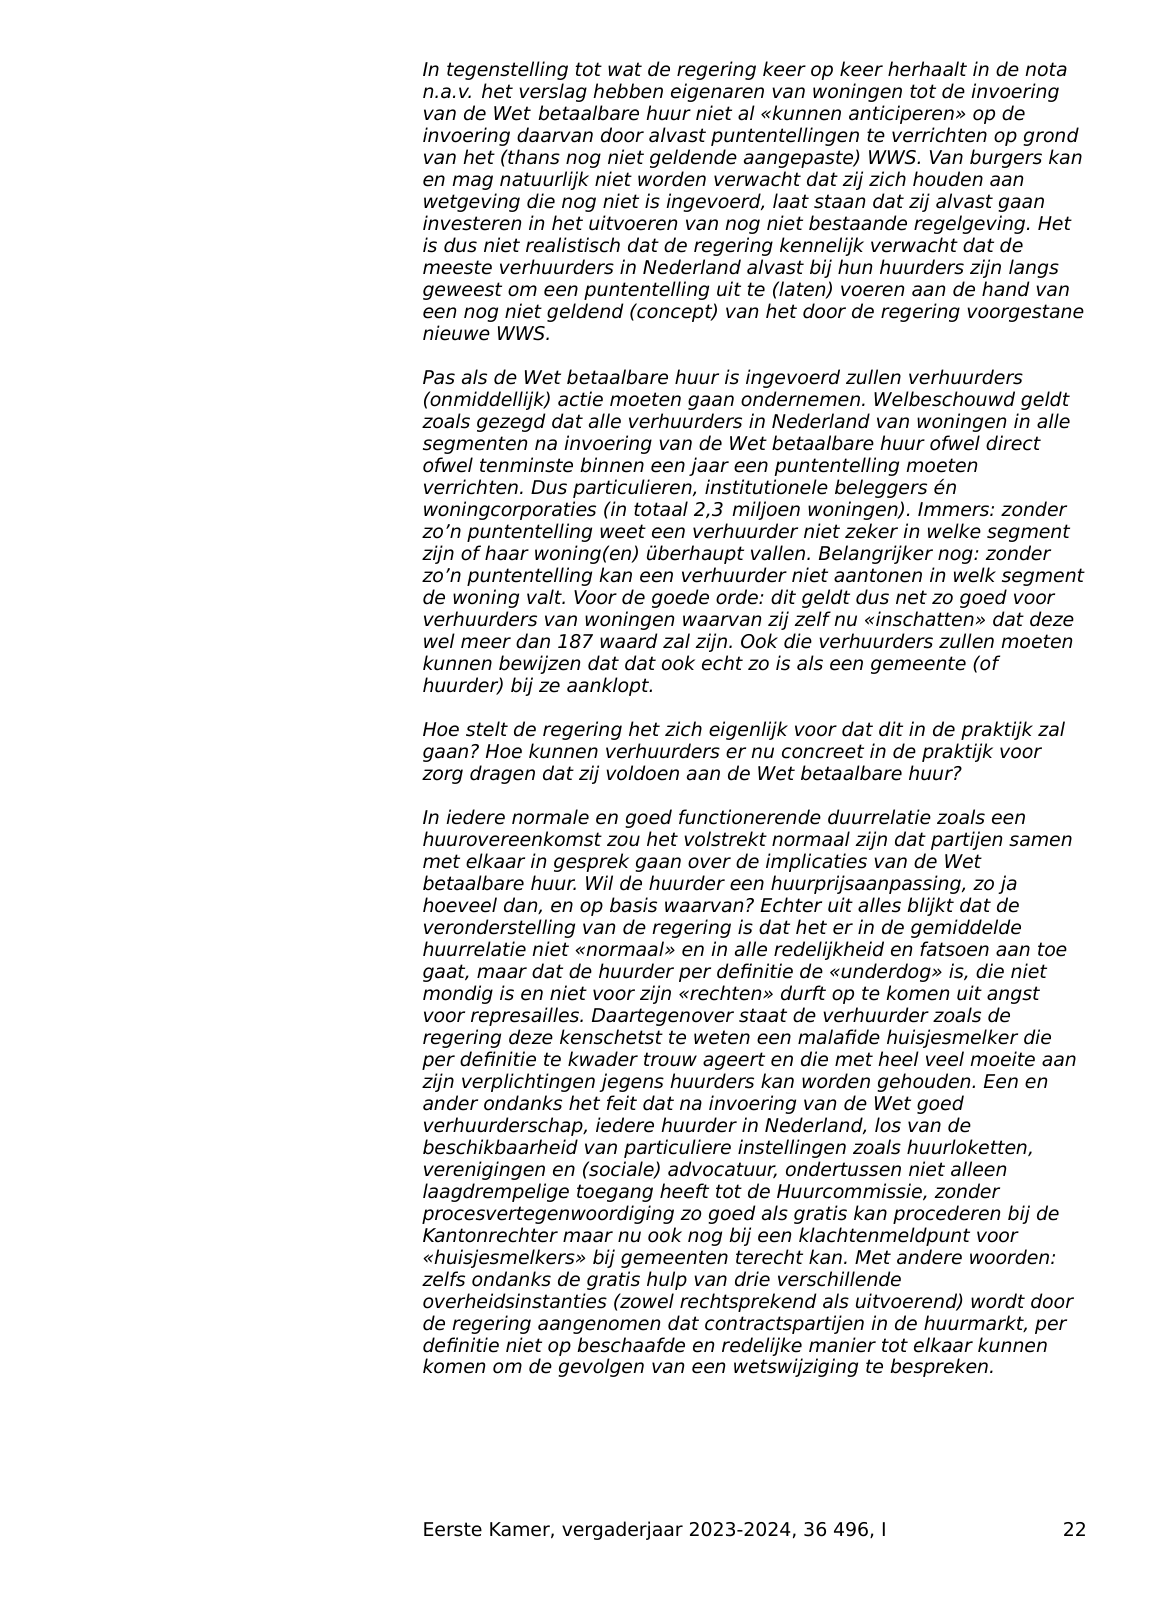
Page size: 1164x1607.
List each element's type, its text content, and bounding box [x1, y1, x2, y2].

text Pas als de Wet betaalbare huur is ingevoerd zullen verhuurders (onmiddellijk) actie moeten gaan ondernemen. Welbeschouwd geldt zoals gezegd dat alle verhuurders in Nederland van woningen in alle segmenten na invoering van de Wet betaalbare huur ofwel direct ofwel tenminste binnen een jaar een puntentelling moeten verrichten. Dus particulieren, institutionele beleggers én woningcorporaties (in totaal 2,3 miljoen woningen). Immers: zonder zo’n puntentelling weet een verhuurder niet zeker in welke segment zijn of haar woning(en) überhaupt vallen. Belangrijker nog: zonder zo’n puntentelling kan een verhuurder niet aantonen in welk segment de woning valt. Voor de goede orde: dit geldt dus net zo goed voor verhuurders van woningen waarvan zij zelf nu «inschatten» dat deze wel meer dan 187 waard zal zijn. Ook die verhuurders zullen moeten kunnen bewijzen dat dat ook echt zo is als een gemeente (of huurder) bij ze aanklopt. [422, 367, 1087, 697]
text In iedere normale en goed functionerende duurrelatie zoals een huurovereenkomst zou het volstrekt normaal zijn dat partijen samen met elkaar in gesprek gaan over de implicaties van de Wet betaalbare huur. Wil de huurder een huurprijsaanpassing, zo ja hoeveel dan, en op basis waarvan? Echter uit alles blijkt dat de veronderstelling van de regering is dat het er in de gemiddelde huurrelatie niet «normaal» en in alle redelijkheid en fatsoen aan toe gaat, maar dat de huurder per definitie de «underdog» is, die niet mondig is en niet voor zijn «rechten» durft op te komen uit angst voor represailles. Daartegenover staat de verhuurder zoals de regering deze kenschetst te weten een malafide huisjesmelker die per definitie te kwader trouw ageert en die met heel veel moeite aan zijn verplichtingen jegens huurders kan worden gehouden. Een en ander ondanks het feit dat na invoering van de Wet goed verhuurderschap, iedere huurder in Nederland, los van de beschikbaarheid van particuliere instellingen zoals huurloketten, verenigingen en (sociale) advocatuur, ondertussen niet alleen laagdrempelige toegang heeft tot de Huurcommissie, zonder procesvertegenwoordiging zo goed als gratis kan procederen bij de Kantonrechter maar nu ook nog bij een klachtenmeldpunt voor «huisjesmelkers» bij gemeenten terecht kan. Met andere woorden: zelfs ondanks de gratis hulp van drie verschillende overheidsinstanties (zowel rechtsprekend als uitvoerend) wordt door de regering aangenomen dat contractspartijen in de huurmarkt, per definitie niet op beschaafde en redelijke manier tot elkaar kunnen komen om de gevolgen van een wetswijziging te bespreken. [422, 807, 1087, 1378]
text In tegenstelling tot wat de regering keer op keer herhaalt in de nota n.a.v. het verslag hebben eigenaren van woningen tot de invoering van de Wet betaalbare huur niet al «kunnen anticiperen» op de invoering daarvan door alvast puntentellingen te verrichten op grond van het (thans nog niet geldende aangepaste) WWS. Van burgers kan en mag natuurlijk niet worden verwacht dat zij zich houden aan wetgeving die nog niet is ingevoerd, laat staan dat zij alvast gaan investeren in het uitvoeren van nog niet bestaande regelgeving. Het is dus niet realistisch dat de regering kennelijk verwacht dat de meeste verhuurders in Nederland alvast bij hun huurders zijn langs geweest om een puntentelling uit te (laten) voeren aan de hand van een nog niet geldend (concept) van het door de regering voorgestane nieuwe WWS. [422, 59, 1087, 345]
text Hoe stelt de regering het zich eigenlijk voor dat dit in de praktijk zal gaan? Hoe kunnen verhuurders er nu concreet in de praktijk voor zorg dragen dat zij voldoen aan de Wet betaalbare huur? [422, 719, 1087, 785]
